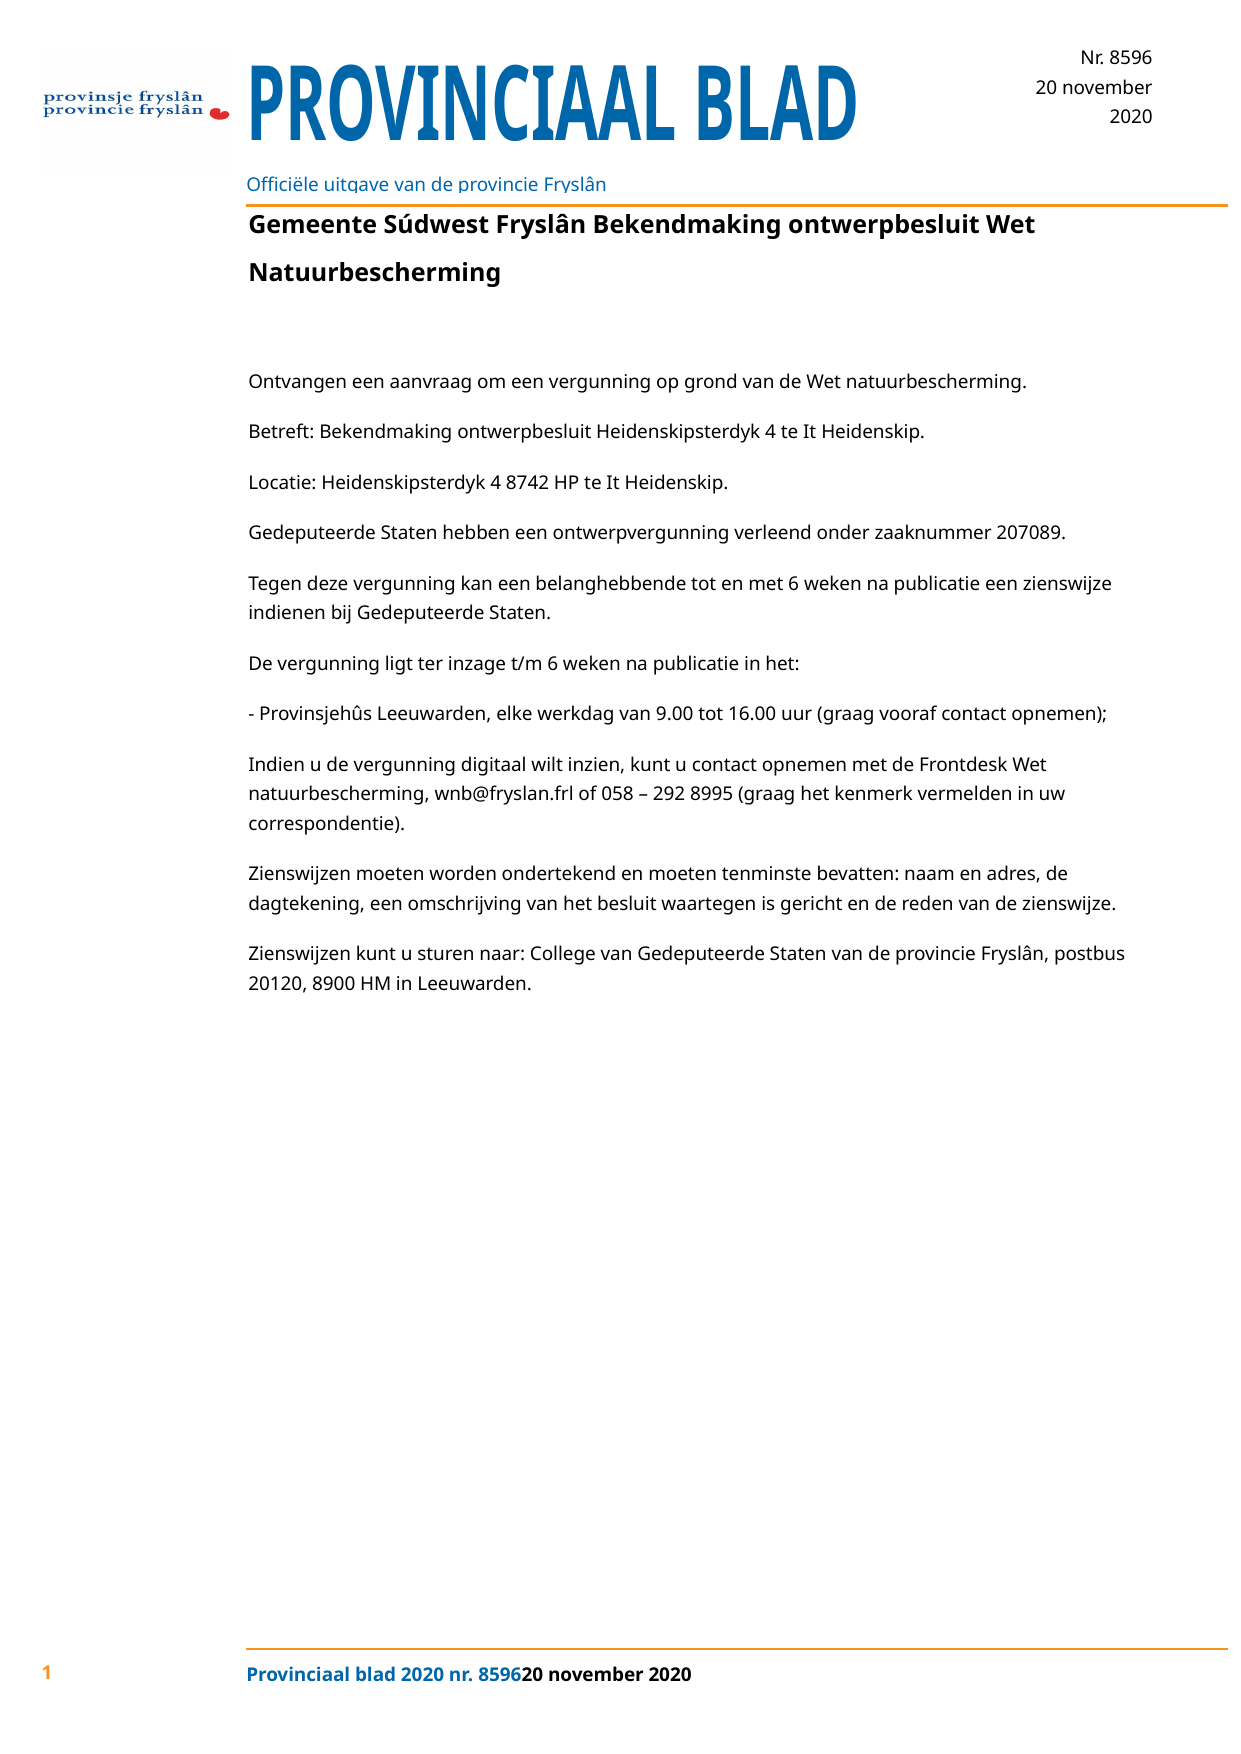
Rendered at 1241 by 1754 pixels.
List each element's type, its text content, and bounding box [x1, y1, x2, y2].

text Indien u de vergunning digitaal wilt inzien, kunt u contact opnemen met de Frontdesk Wet natuurbescherming, wnb@fryslan.frl of 058 – 292 8995 (graag het kenmerk vermelden in uw correspondentie). [248, 751, 1152, 836]
text Betreft: Bekendmaking ontwerpbesluit Heidenskipsterdyk 4 te It Heidenskip. [248, 419, 1152, 444]
text Zienswijzen moeten worden ondertekend en moeten tenminste bevatten: naam en adres, de dagtekening, een omschrijving van het besluit waartegen is gericht en de reden van de zienswijze. [248, 860, 1152, 916]
text Locatie: Heidenskipsterdyk 4 8742 HP te It Heidenskip. [248, 469, 1152, 495]
text - Provinsjehûs Leeuwarden, elke werkdag van 9.00 tot 16.00 uur (graag vooraf contact opnemen); [248, 700, 1152, 726]
text Ontvangen een aanvraag om een vergunning op grond van de Wet natuurbescherming. [248, 368, 1152, 394]
text Tegen deze vergunning kan een belanghebbende tot en met 6 weken na publicatie een zienswijze indienen bij Gedeputeerde Staten. [248, 570, 1152, 625]
text Gedeputeerde Staten hebben een ontwerpvergunning verleend onder zaaknummer 207089. [248, 519, 1152, 545]
text De vergunning ligt ter inzage t/m 6 weken na publicatie in het: [248, 650, 1152, 676]
text Zienswijzen kunt u sturen naar: College van Gedeputeerde Staten van de provincie Fryslân, postbus 20120, 8900 HM in Leeuwarden. [248, 940, 1152, 996]
text Gemeente Súdwest Fryslân Bekendmaking ontwerpbesluit Wet Natuurbescherming [248, 207, 1152, 288]
picture [41, 47, 231, 172]
